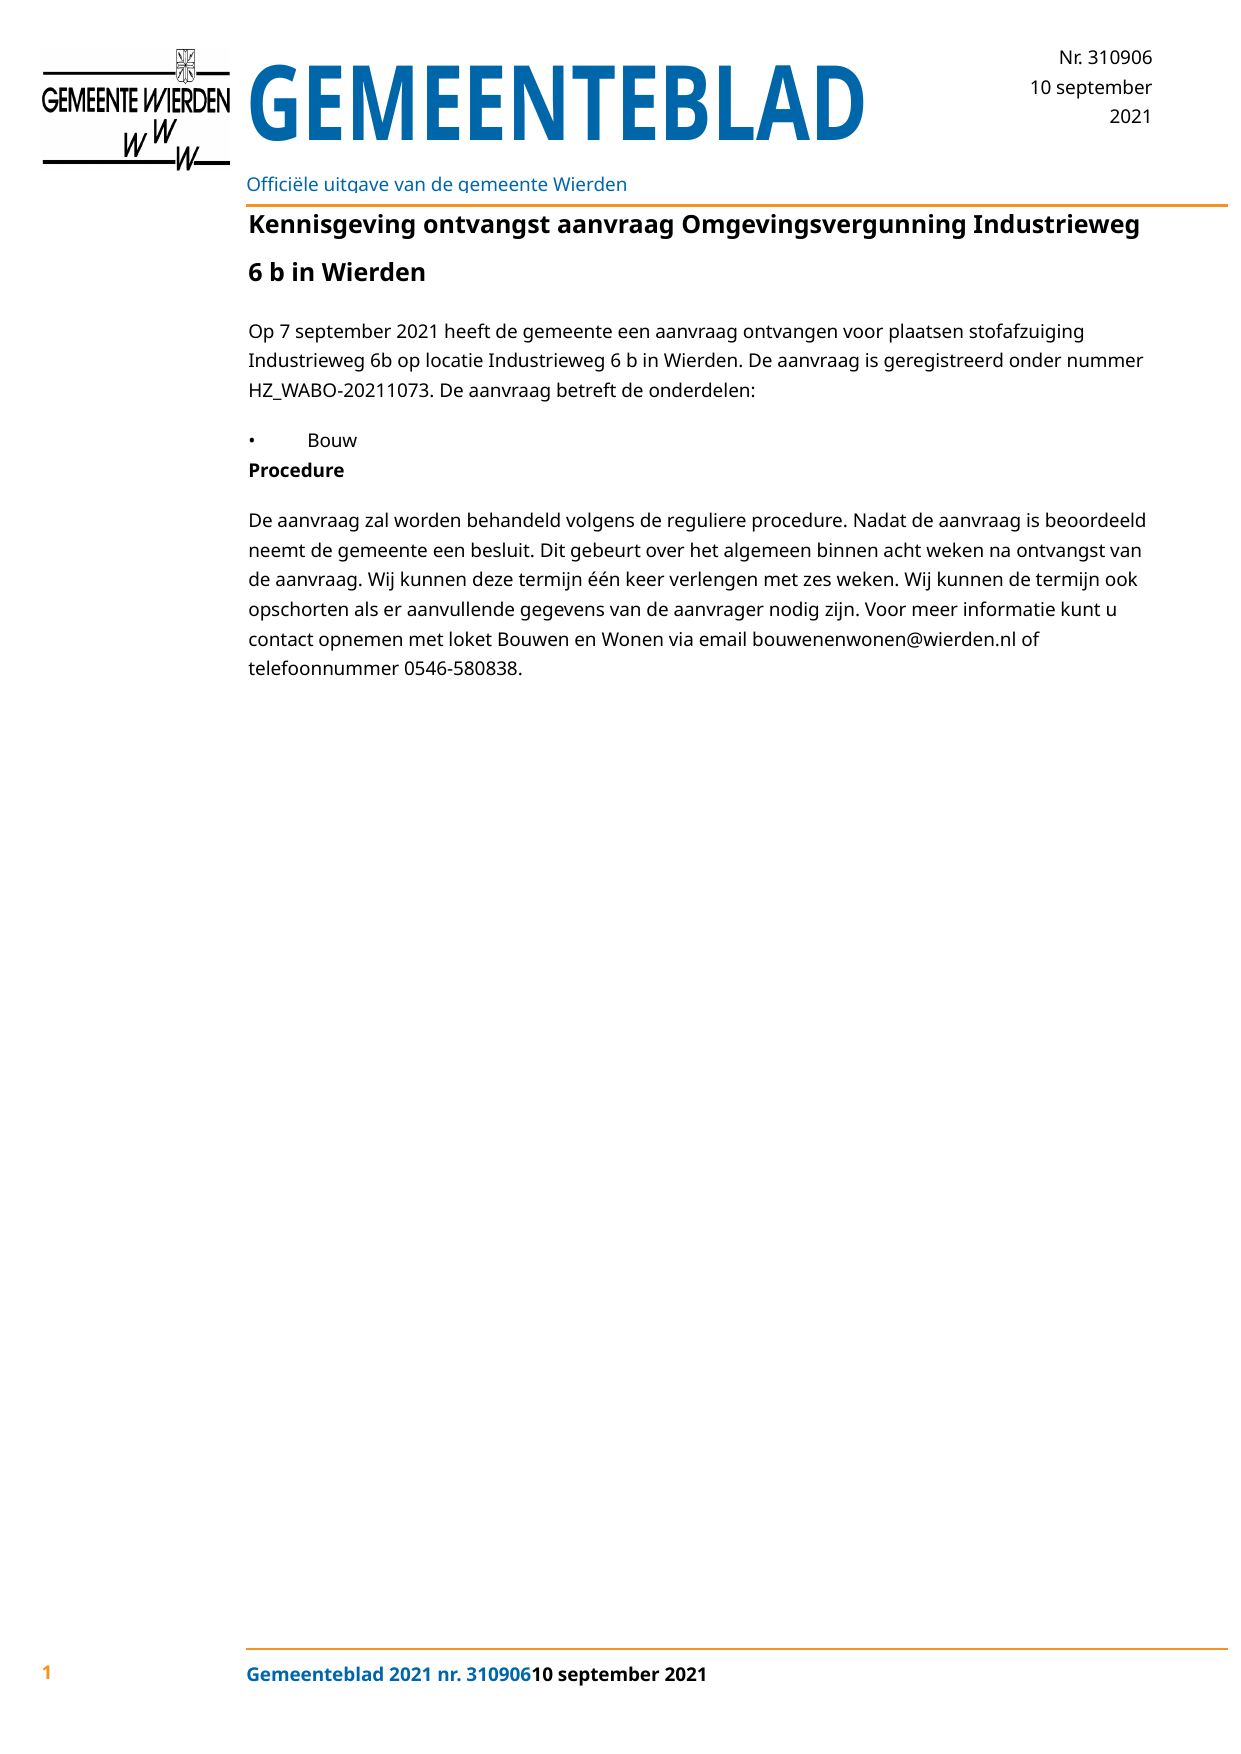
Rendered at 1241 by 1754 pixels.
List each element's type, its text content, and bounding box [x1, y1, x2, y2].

text De aanvraag zal worden behandeld volgens de reguliere procedure. Nadat de aanvraag is beoordeeld neemt de gemeente een besluit. Dit gebeurt over het algemeen binnen acht weken na ontvangst van de aanvraag. Wij kunnen deze termijn één keer verlengen met zes weken. Wij kunnen de termijn ook opschorten als er aanvullende gegevens van de aanvrager nodig zijn. Voor meer informatie kunt u contact opnemen met loket Bouwen en Wonen via email bouwenenwonen@wierden.nl of telefoonnummer 0546-580838. [248, 507, 1152, 681]
text Kennisgeving ontvangst aanvraag Omgevingsvergunning Industrieweg 6 b in Wierden [248, 207, 1152, 288]
list Bouw [248, 427, 1152, 453]
text Procedure [248, 457, 1152, 483]
text Op 7 september 2021 heeft de gemeente een aanvraag ontvangen voor plaatsen stofafzuiging Industrieweg 6b op locatie Industrieweg 6 b in Wierden. De aanvraag is geregistreerd onder nummer HZ_WABO-20211073. De aanvraag betreft de onderdelen: [248, 318, 1152, 403]
picture [41, 47, 231, 172]
